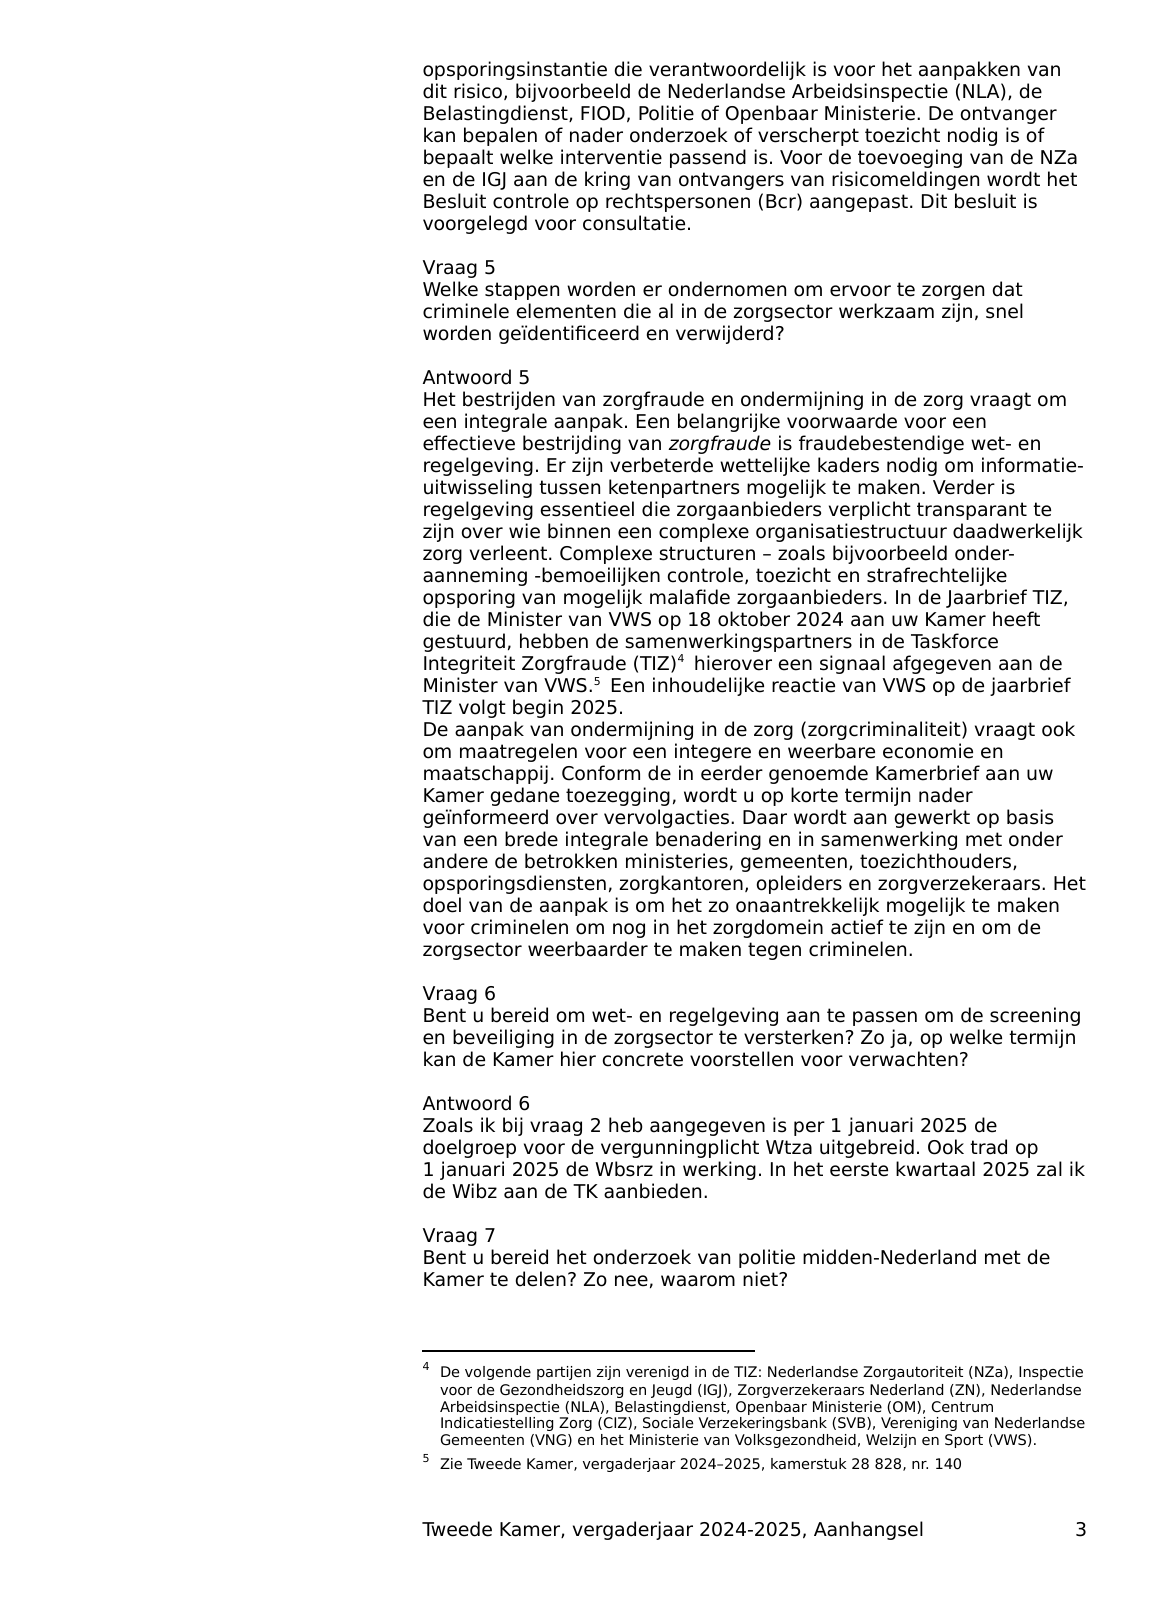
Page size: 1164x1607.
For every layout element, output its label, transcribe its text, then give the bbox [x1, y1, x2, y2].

text Zoals ik bij vraag 2 heb aangegeven is per 1 januari 2025 de doelgroep voor de vergunningplicht Wtza uitgebreid. Ook trad op 1 januari 2025 de Wbsrz in werking. In het eerste kwartaal 2025 zal ik de Wibz aan de TK aanbieden. [422, 1115, 1087, 1203]
text Bent u bereid om wet- en regelgeving aan te passen om de screening en beveiliging in de zorgsector te versterken? Zo ja, op welke termijn kan de Kamer hier concrete voorstellen voor verwachten? [422, 1005, 1087, 1071]
text Welke stappen worden er ondernomen om ervoor te zorgen dat criminele elementen die al in de zorgsector werkzaam zijn, snel worden geïdentificeerd en verwijderd? [422, 279, 1087, 345]
text Zie Tweede Kamer, vergaderjaar 2024–2025, kamerstuk 28 828, nr. 140 [422, 1452, 1087, 1474]
text Vraag 7 [422, 1225, 1087, 1247]
text Vraag 5 [422, 257, 1087, 279]
text opsporingsinstantie die verantwoordelijk is voor het aanpakken van dit risico, bijvoorbeeld de Nederlandse Arbeidsinspectie (NLA), de Belastingdienst, FIOD, Politie of Openbaar Ministerie. De ontvanger kan bepalen of nader onderzoek of verscherpt toezicht nodig is of bepaalt welke interventie passend is. Voor de toevoeging van de NZa en de IGJ aan de kring van ontvangers van risicomeldingen wordt het Besluit controle op rechtspersonen (Bcr) aangepast. Dit besluit is voorgelegd voor consultatie. [422, 59, 1087, 235]
text Antwoord 6 [422, 1093, 1087, 1115]
text Vraag 6 [422, 983, 1087, 1005]
text Antwoord 5 [422, 367, 1087, 389]
text Bent u bereid het onderzoek van politie midden-Nederland met de Kamer te delen? Zo nee, waarom niet? [422, 1247, 1087, 1291]
text De volgende partijen zijn verenigd in de TIZ: Nederlandse Zorgautoriteit (NZa), Inspectie voor de Gezondheidszorg en Jeugd (IGJ), Zorgverzekeraars Nederland (ZN), Nederlandse Arbeidsinspectie (NLA), Belastingdienst, Openbaar Ministerie (OM), Centrum Indicatiestelling Zorg (CIZ), Sociale Verzekeringsbank (SVB), Vereniging van Nederlandse Gemeenten (VNG) en het Ministerie van Volksgezondheid, Welzijn en Sport (VWS). [422, 1360, 1087, 1449]
text De aanpak van ondermijning in de zorg (zorgcriminaliteit) vraagt ook om maatregelen voor een integere en weerbare economie en maatschappij. Conform de in eerder genoemde Kamerbrief aan uw Kamer gedane toezegging, wordt u op korte termijn nader geïnformeerd over vervolgacties. Daar wordt aan gewerkt op basis van een brede integrale benadering en in samenwerking met onder andere de betrokken ministeries, gemeenten, toezichthouders, opsporingsdiensten, zorgkantoren, opleiders en zorgverzekeraars. Het doel van de aanpak is om het zo onaantrekkelijk mogelijk te maken voor criminelen om nog in het zorgdomein actief te zijn en om de zorgsector weerbaarder te maken tegen criminelen. [422, 719, 1087, 961]
text Het bestrijden van zorgfraude en ondermijning in de zorg vraagt om een integrale aanpak. Een belangrijke voorwaarde voor een effectieve bestrijding van zorgfraude is fraudebestendige wet- en regelgeving. Er zijn verbeterde wettelijke kaders nodig om informatie-uitwisseling tussen ketenpartners mogelijk te maken. Verder is regelgeving essentieel die zorgaanbieders verplicht transparant te zijn over wie binnen een complexe organisatiestructuur daadwerkelijk zorg verleent. Complexe structuren – zoals bijvoorbeeld onder-aanneming -bemoeilijken controle, toezicht en strafrechtelijke opsporing van mogelijk malafide zorgaanbieders. In de Jaarbrief TIZ, die de Minister van VWS op 18 oktober 2024 aan uw Kamer heeft gestuurd, hebben de samenwerkingspartners in de Taskforce Integriteit Zorgfraude (TIZ) hierover een signaal afgegeven aan de Minister van VWS. Een inhoudelijke reactie van VWS op de jaarbrief TIZ volgt begin 2025. [422, 389, 1087, 719]
